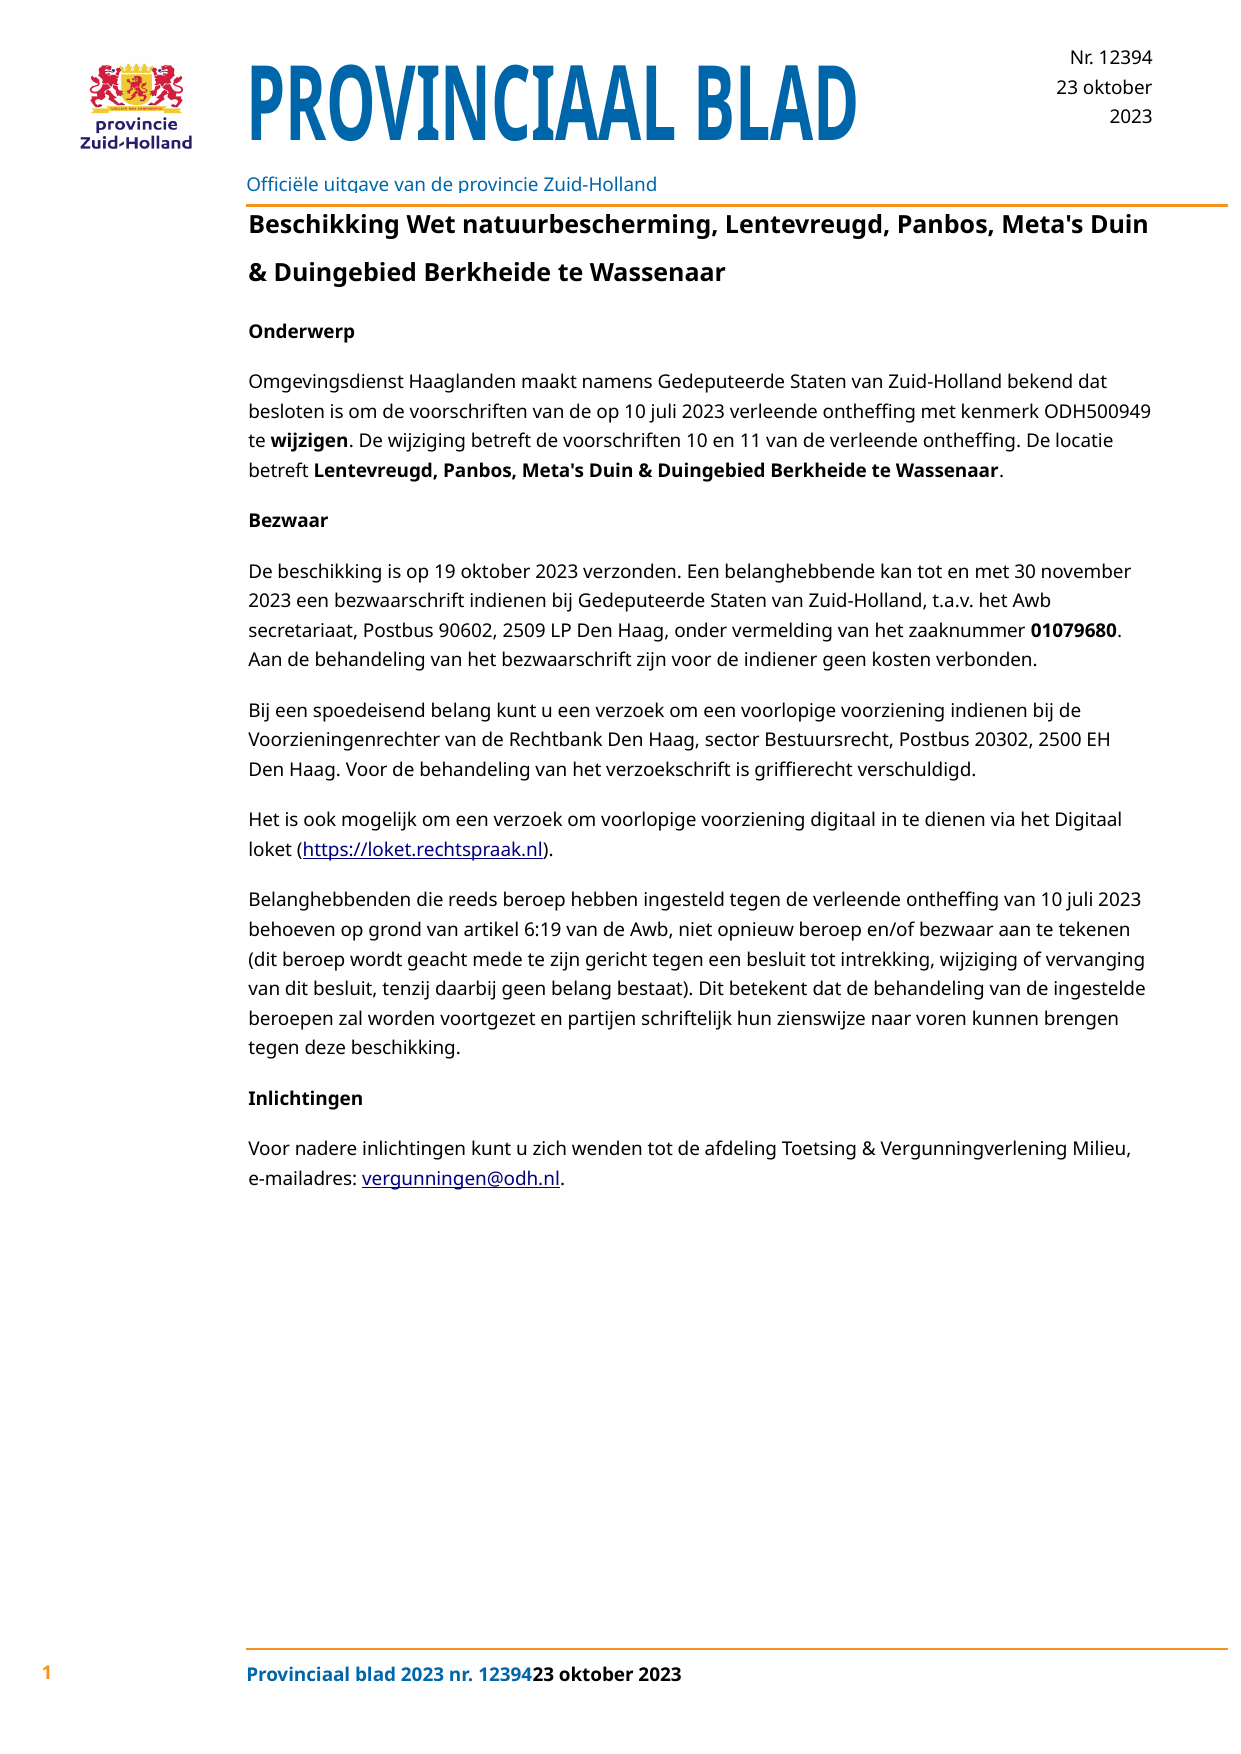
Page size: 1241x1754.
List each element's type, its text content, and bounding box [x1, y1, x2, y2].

text Beschikking Wet natuurbescherming, Lentevreugd, Panbos, Meta's Duin & Duingebied Berkheide te Wassenaar [248, 207, 1152, 288]
text De beschikking is op 19 oktober 2023 verzonden. Een belanghebbende kan tot en met 30 november 2023 een bezwaarschrift indienen bij Gedeputeerde Staten van Zuid-Holland, t.a.v. het Awb secretariaat, Postbus 90602, 2509 LP Den Haag, onder vermelding van het zaaknummer 01079680. Aan de behandeling van het bezwaarschrift zijn voor de indiener geen kosten verbonden. [248, 558, 1152, 672]
text Bezwaar [248, 507, 1152, 533]
text Bij een spoedeisend belang kunt u een verzoek om een voorlopige voorziening indienen bij de Voorzieningenrechter van de Rechtbank Den Haag, sector Bestuursrecht, Postbus 20302, 2500 EH Den Haag. Voor de behandeling van het verzoekschrift is griffierecht verschuldigd. [248, 697, 1152, 782]
text Inlichtingen [248, 1085, 1152, 1111]
text Het is ook mogelijk om een verzoek om voorlopige voorziening digitaal in te dienen via het Digitaal loket (https://loket.rechtspraak.nl). [248, 807, 1152, 862]
text Omgevingsdienst Haaglanden maakt namens Gedeputeerde Staten van Zuid-Holland bekend dat besloten is om de voorschriften van de op 10 juli 2023 verleende ontheffing met kenmerk ODH500949 te wijzigen. De wijziging betreft de voorschriften 10 en 11 van de verleende ontheffing. De locatie betreft Lentevreugd, Panbos, Meta's Duin & Duingebied Berkheide te Wassenaar. [248, 368, 1152, 483]
picture [41, 47, 231, 172]
text Onderwerp [248, 318, 1152, 344]
text Voor nadere inlichtingen kunt u zich wenden tot de afdeling Toetsing & Vergunningverlening Milieu, e-mailadres: vergunningen@odh.nl. [248, 1135, 1152, 1191]
text Belanghebbenden die reeds beroep hebben ingesteld tegen de verleende ontheffing van 10 juli 2023 behoeven op grond van artikel 6:19 van de Awb, niet opnieuw beroep en/of bezwaar aan te tekenen (dit beroep wordt geacht mede te zijn gericht tegen een besluit tot intrekking, wijziging of vervanging van dit besluit, tenzij daarbij geen belang bestaat). Dit betekent dat de behandeling van de ingestelde beroepen zal worden voortgezet en partijen schriftelijk hun zienswijze naar voren kunnen brengen tegen deze beschikking. [248, 887, 1152, 1060]
